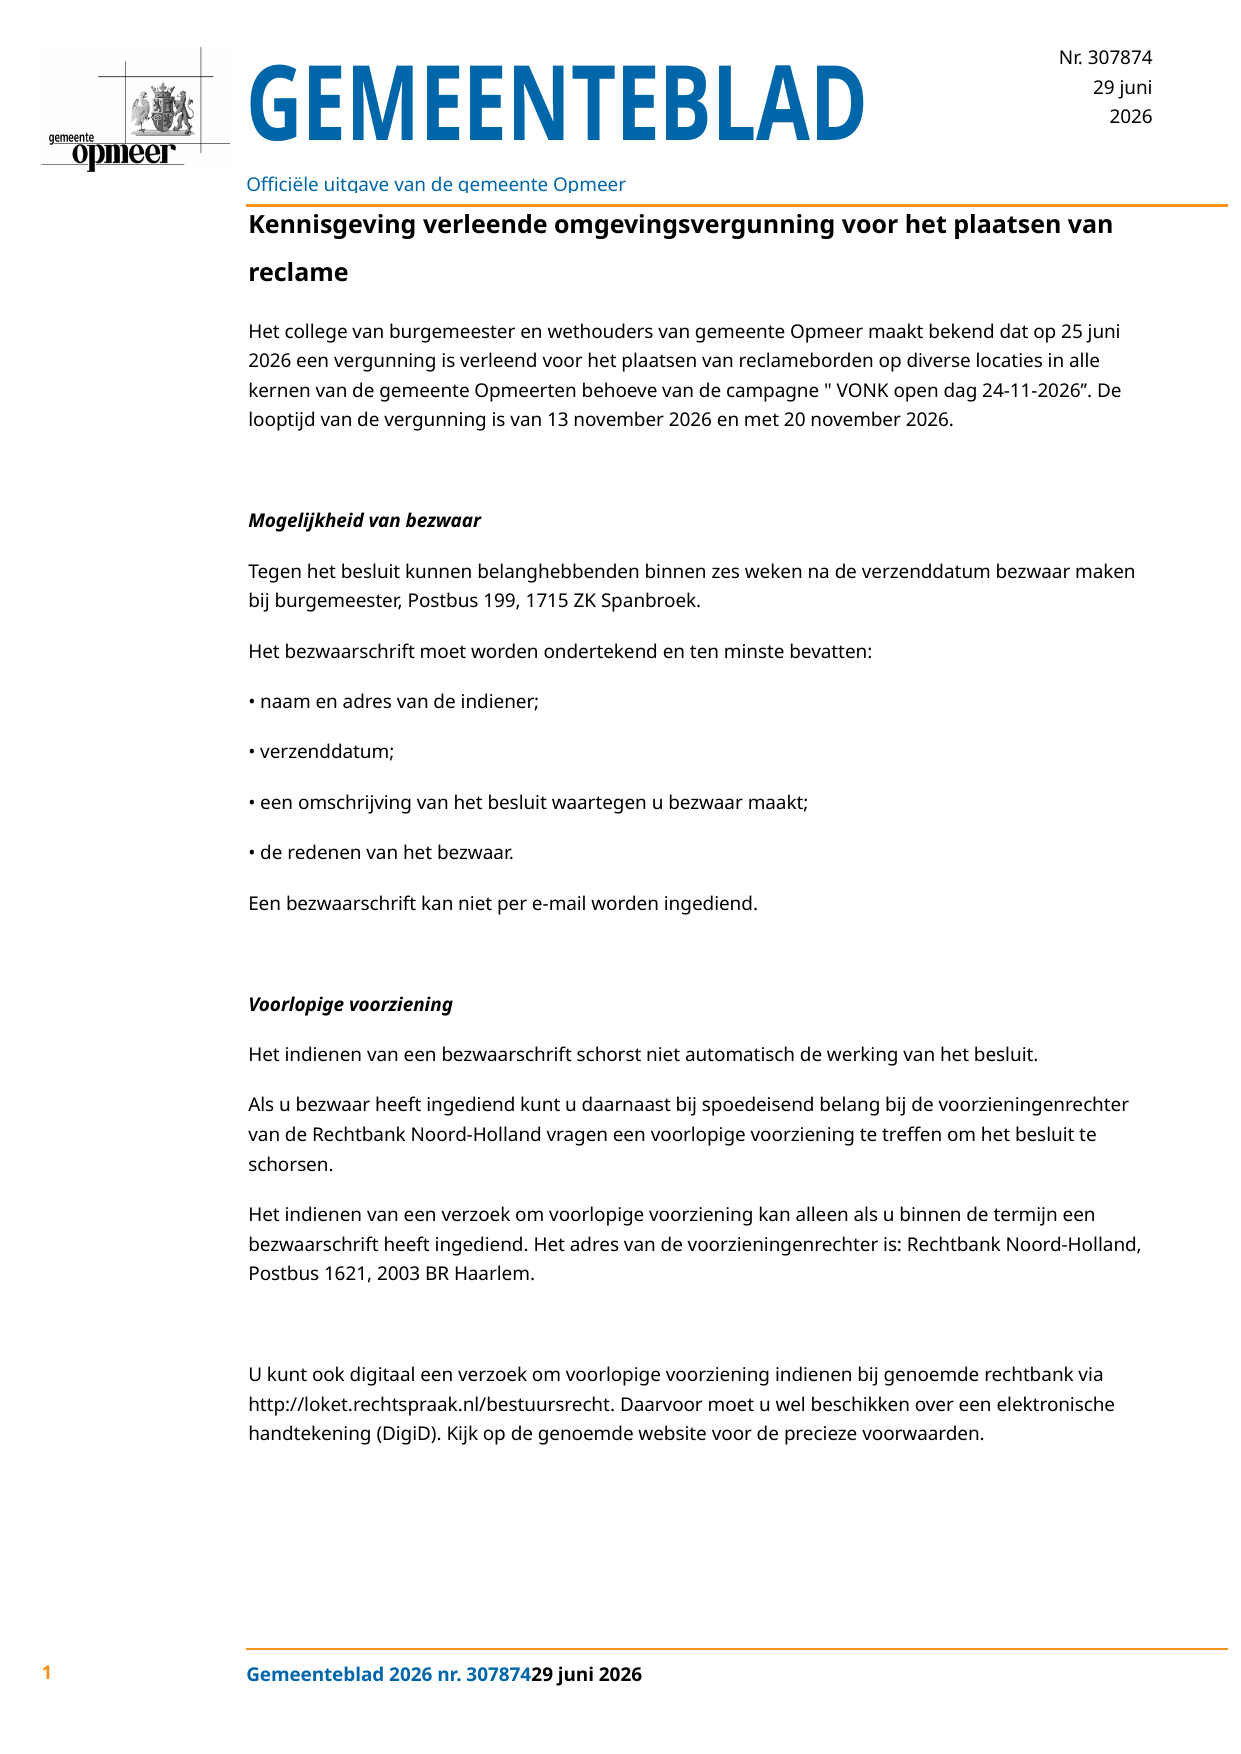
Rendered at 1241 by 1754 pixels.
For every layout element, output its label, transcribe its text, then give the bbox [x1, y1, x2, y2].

text • naam en adres van de indiener; [248, 688, 1152, 714]
text Mogelijkheid van bezwaar [248, 507, 1152, 533]
text Voorlopige voorziening [248, 991, 1152, 1017]
text Het bezwaarschrift moet worden ondertekend en ten minste bevatten: [248, 638, 1152, 664]
picture [41, 47, 231, 172]
text Het indienen van een verzoek om voorlopige voorziening kan alleen als u binnen de termijn een bezwaarschrift heeft ingediend. Het adres van de voorzieningenrechter is: Rechtbank Noord-Holland, Postbus 1621, 2003 BR Haarlem. [248, 1201, 1152, 1286]
text Tegen het besluit kunnen belanghebbenden binnen zes weken na de verzenddatum bezwaar maken bij burgemeester, Postbus 199, 1715 ZK Spanbroek. [248, 558, 1152, 613]
text • verzenddatum; [248, 739, 1152, 764]
text U kunt ook digitaal een verzoek om voorlopige voorziening indienen bij genoemde rechtbank via http://loket.rechtspraak.nl/bestuursrecht. Daarvoor moet u wel beschikken over een elektronische handtekening (DigiD). Kijk op de genoemde website voor de precieze voorwaarden. [248, 1361, 1152, 1446]
text Kennisgeving verleende omgevingsvergunning voor het plaatsen van reclame [248, 207, 1152, 288]
text • een omschrijving van het besluit waartegen u bezwaar maakt; [248, 789, 1152, 815]
text • de redenen van het bezwaar. [248, 839, 1152, 865]
text Een bezwaarschrift kan niet per e-mail worden ingediend. [248, 890, 1152, 916]
text Als u bezwaar heeft ingediend kunt u daarnaast bij spoedeisend belang bij de voorzieningenrechter van de Rechtbank Noord-Holland vragen een voorlopige voorziening te treffen om het besluit te schorsen. [248, 1092, 1152, 1177]
text Het college van burgemeester en wethouders van gemeente Opmeer maakt bekend dat op 25 juni 2026 een vergunning is verleend voor het plaatsen van reclameborden op diverse locaties in alle kernen van de gemeente Opmeerten behoeve van de campagne " VONK open dag 24-11-2026’’. De looptijd van de vergunning is van 13 november 2026 en met 20 november 2026. [248, 318, 1152, 432]
text Het indienen van een bezwaarschrift schorst niet automatisch de werking van het besluit. [248, 1041, 1152, 1067]
